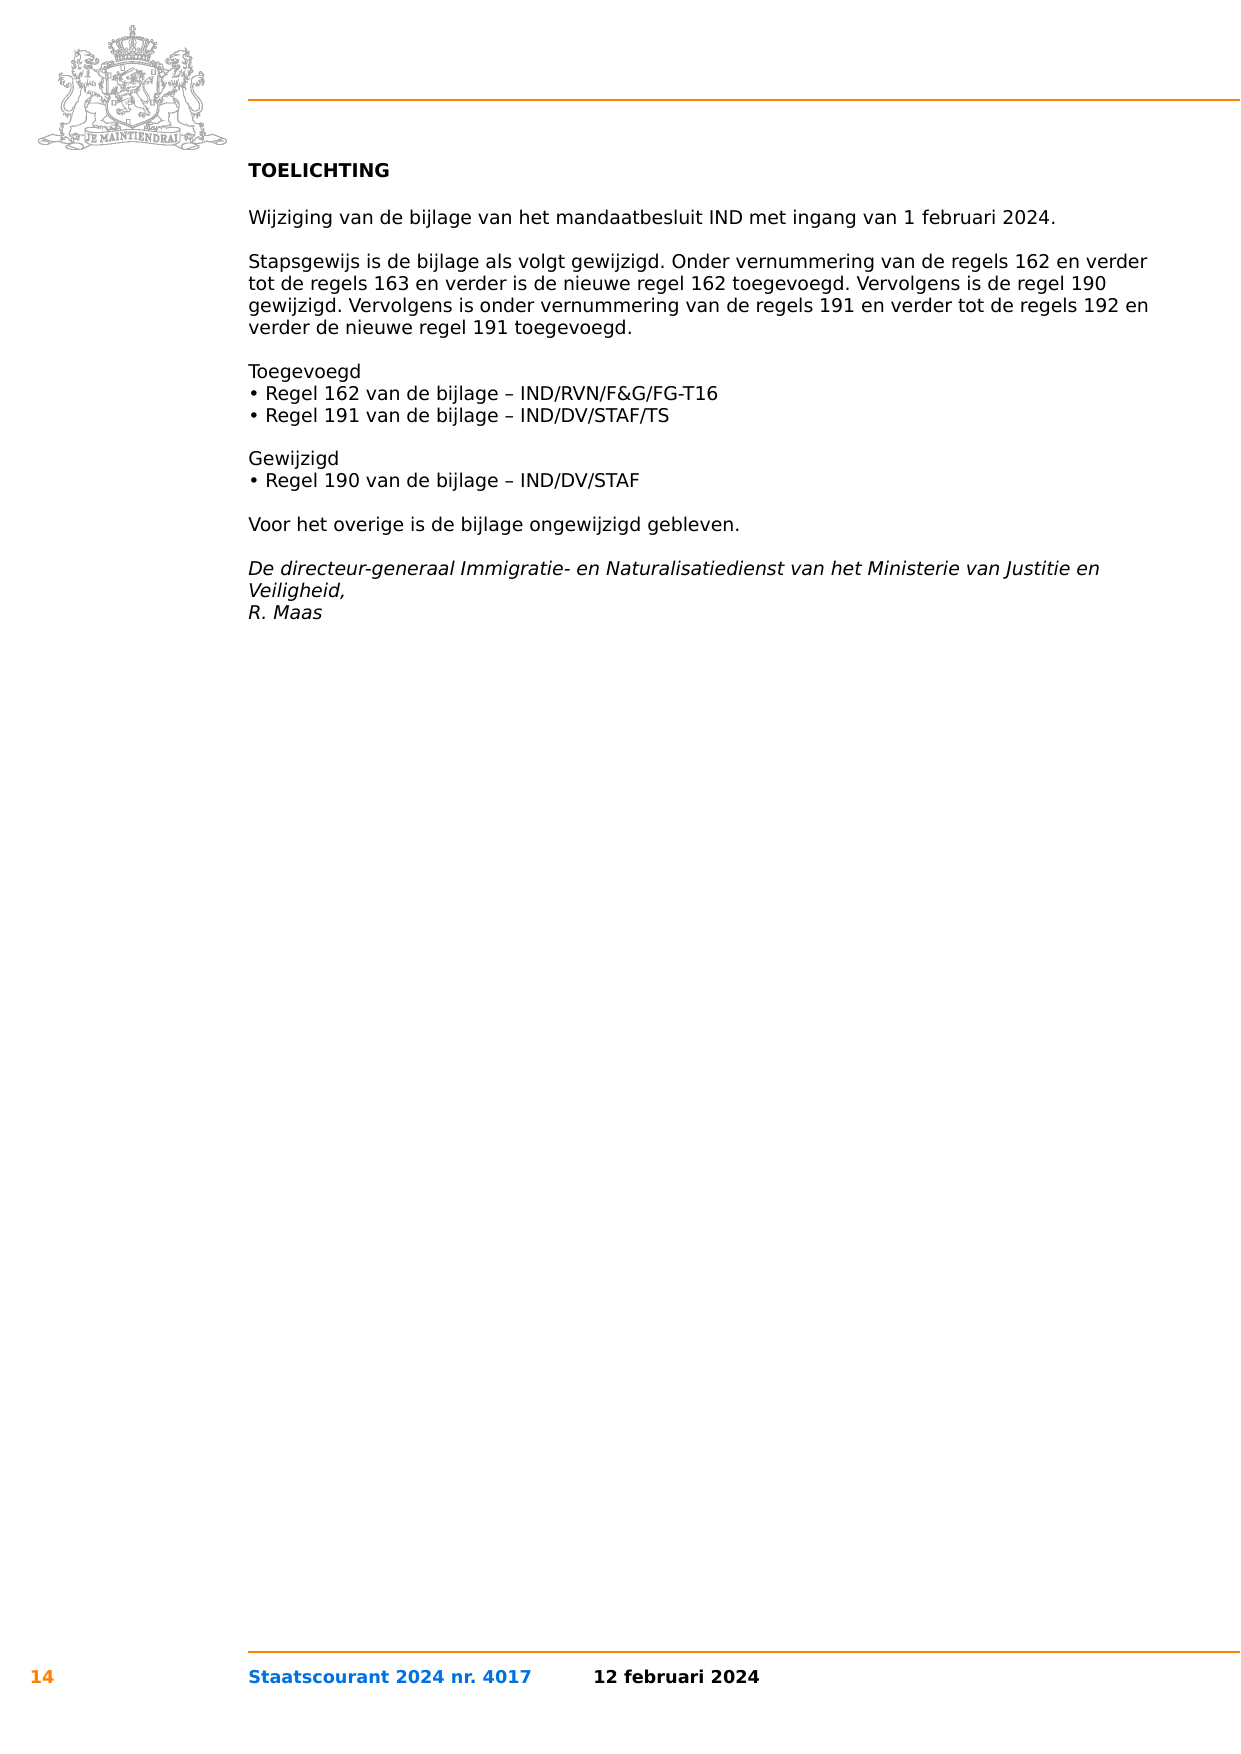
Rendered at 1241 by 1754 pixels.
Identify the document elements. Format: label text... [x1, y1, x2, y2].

text • Regel 162 van de bijlage – IND/RVN/F&G/FG-T16 [248, 382, 1163, 404]
text • Regel 190 van de bijlage – IND/DV/STAF [248, 470, 1163, 492]
picture [38, 25, 227, 150]
text Wijziging van de bijlage van het mandaatbesluit IND met ingang van 1 februari 2024. [248, 207, 1163, 229]
text Stapsgewijs is de bijlage als volgt gewijzigd. Onder vernummering van de regels 162 en verder tot de regels 163 en verder is de nieuwe regel 162 toegevoegd. Vervolgens is de regel 190 gewijzigd. Vervolgens is onder vernummering van de regels 191 en verder tot de regels 192 en verder de nieuwe regel 191 toegevoegd. [248, 251, 1163, 339]
text De directeur-generaal Immigratie- en Naturalisatiedienst van het Ministerie van Justitie en Veiligheid, R. Maas [248, 558, 1163, 624]
text Toegevoegd [248, 361, 1163, 382]
text • Regel 191 van de bijlage – IND/DV/STAF/TS [248, 404, 1163, 426]
subtitle TOELICHTING [248, 160, 1163, 182]
text Gewijzigd [248, 448, 1163, 470]
text Voor het overige is de bijlage ongewijzigd gebleven. [248, 514, 1163, 536]
